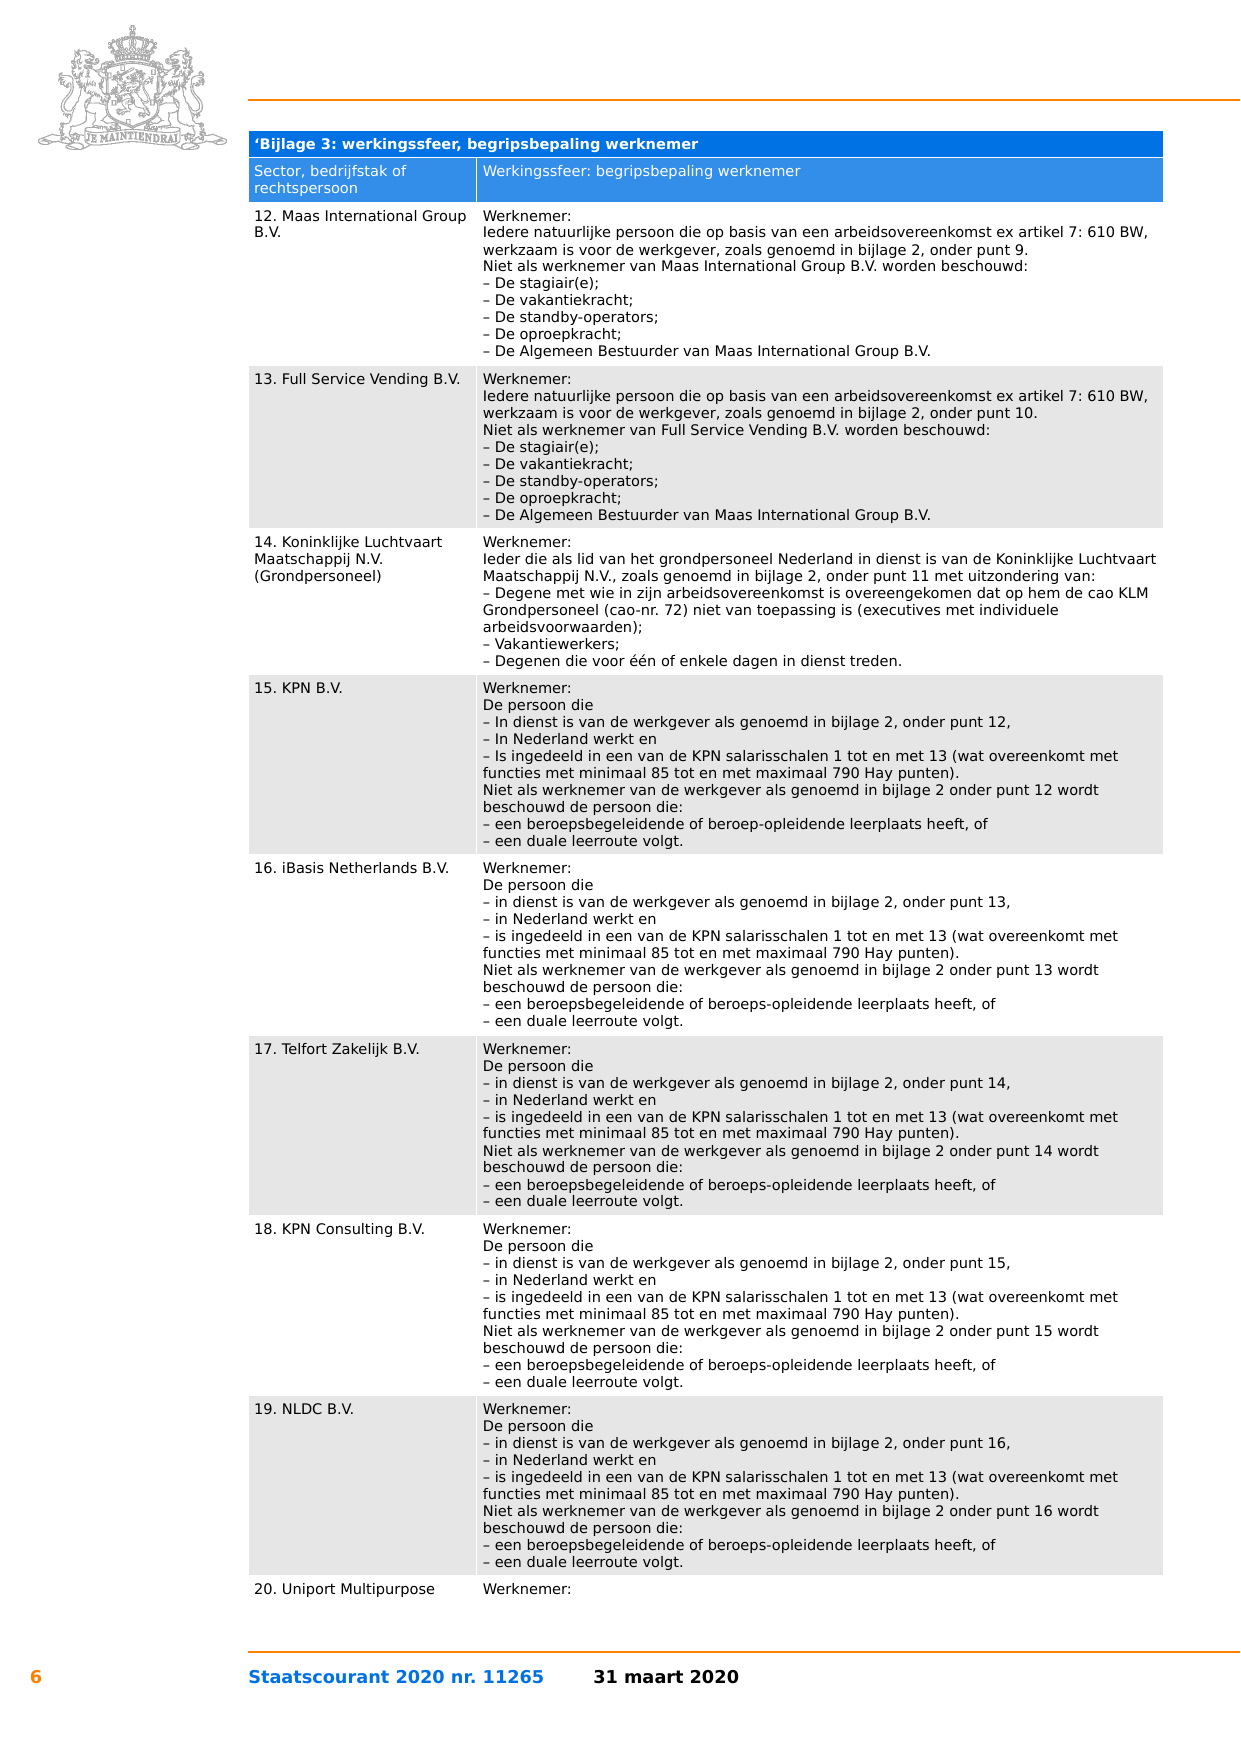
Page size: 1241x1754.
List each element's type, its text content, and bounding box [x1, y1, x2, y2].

table_header ‘Bijlage 3: werkingssfeer, begripsbepaling werknemer [249, 131, 1163, 157]
table_cell 16. iBasis Netherlands B.V. [249, 856, 476, 1035]
table_cell Werknemer: De persoon die – in dienst is van de werkgever als genoemd in bijlage 2, onder punt 16, – in Nederland werkt en – is ingedeeld in een van de KPN salarisschalen 1 tot en met 13 (wat overeenkomt met functies met minimaal 85 tot en met maximaal 790 Hay punten). Niet als werknemer van de werkgever als genoemd in bijlage 2 onder punt 16 wordt beschouwd de persoon die: – een beroepsbegeleidende of beroeps-opleidende leerplaats heeft, of – een duale leerroute volgt. [477, 1396, 1163, 1575]
picture [38, 25, 227, 150]
table_cell 12. Maas International Group B.V. [249, 203, 476, 365]
table_cell Werknemer: [477, 1576, 1163, 1603]
table_cell Werknemer: De persoon die – in dienst is van de werkgever als genoemd in bijlage 2, onder punt 14, – in Nederland werkt en – is ingedeeld in een van de KPN salarisschalen 1 tot en met 13 (wat overeenkomt met functies met minimaal 85 tot en met maximaal 790 Hay punten). Niet als werknemer van de werkgever als genoemd in bijlage 2 onder punt 14 wordt beschouwd de persoon die: – een beroepsbegeleidende of beroeps-opleidende leerplaats heeft, of – een duale leerroute volgt. [477, 1036, 1163, 1215]
table_cell Werkingssfeer: begripsbepaling werknemer [477, 158, 1163, 202]
table_cell 18. KPN Consulting B.V. [249, 1216, 476, 1395]
table_cell 20. Uniport Multipurpose [249, 1576, 476, 1603]
table_cell 19. NLDC B.V. [249, 1396, 476, 1575]
table_cell 14. Koninklijke Luchtvaart Maatschappij N.V. (Grondpersoneel) [249, 529, 476, 674]
table_cell 13. Full Service Vending B.V. [249, 366, 476, 528]
table_cell 17. Telfort Zakelijk B.V. [249, 1036, 476, 1215]
table_cell 15. KPN B.V. [249, 675, 476, 854]
table_cell Werknemer: Iedere natuurlijke persoon die op basis van een arbeidsovereenkomst ex artikel 7: 610 BW, werkzaam is voor de werkgever, zoals genoemd in bijlage 2, onder punt 10. Niet als werknemer van Full Service Vending B.V. worden beschouwd: – De stagiair(e); – De vakantiekracht; – De standby-operators; – De oproepkracht; – De Algemeen Bestuurder van Maas International Group B.V. [477, 366, 1163, 528]
table_cell Sector, bedrijfstak of rechtspersoon [249, 158, 476, 202]
table_cell Werknemer: Iedere natuurlijke persoon die op basis van een arbeidsovereenkomst ex artikel 7: 610 BW, werkzaam is voor de werkgever, zoals genoemd in bijlage 2, onder punt 9. Niet als werknemer van Maas International Group B.V. worden beschouwd: – De stagiair(e); – De vakantiekracht; – De standby-operators; – De oproepkracht; – De Algemeen Bestuurder van Maas International Group B.V. [477, 203, 1163, 365]
table_cell Werknemer: Ieder die als lid van het grondpersoneel Nederland in dienst is van de Koninklijke Luchtvaart Maatschappij N.V., zoals genoemd in bijlage 2, onder punt 11 met uitzondering van: – Degene met wie in zijn arbeidsovereenkomst is overeengekomen dat op hem de cao KLM Grondpersoneel (cao-nr. 72) niet van toepassing is (executives met individuele arbeidsvoorwaarden); – Vakantiewerkers; – Degenen die voor één of enkele dagen in dienst treden. [477, 529, 1163, 674]
table_cell Werknemer: De persoon die – in dienst is van de werkgever als genoemd in bijlage 2, onder punt 13, – in Nederland werkt en – is ingedeeld in een van de KPN salarisschalen 1 tot en met 13 (wat overeenkomt met functies met minimaal 85 tot en met maximaal 790 Hay punten). Niet als werknemer van de werkgever als genoemd in bijlage 2 onder punt 13 wordt beschouwd de persoon die: – een beroepsbegeleidende of beroeps-opleidende leerplaats heeft, of – een duale leerroute volgt. [477, 856, 1163, 1035]
table_cell Werknemer: De persoon die – In dienst is van de werkgever als genoemd in bijlage 2, onder punt 12, – In Nederland werkt en – Is ingedeeld in een van de KPN salarisschalen 1 tot en met 13 (wat overeenkomt met functies met minimaal 85 tot en met maximaal 790 Hay punten). Niet als werknemer van de werkgever als genoemd in bijlage 2 onder punt 12 wordt beschouwd de persoon die: – een beroepsbegeleidende of beroep-opleidende leerplaats heeft, of – een duale leerroute volgt. [477, 675, 1163, 854]
table_cell Werknemer: De persoon die – in dienst is van de werkgever als genoemd in bijlage 2, onder punt 15, – in Nederland werkt en – is ingedeeld in een van de KPN salarisschalen 1 tot en met 13 (wat overeenkomt met functies met minimaal 85 tot en met maximaal 790 Hay punten). Niet als werknemer van de werkgever als genoemd in bijlage 2 onder punt 15 wordt beschouwd de persoon die: – een beroepsbegeleidende of beroeps-opleidende leerplaats heeft, of – een duale leerroute volgt. [477, 1216, 1163, 1395]
